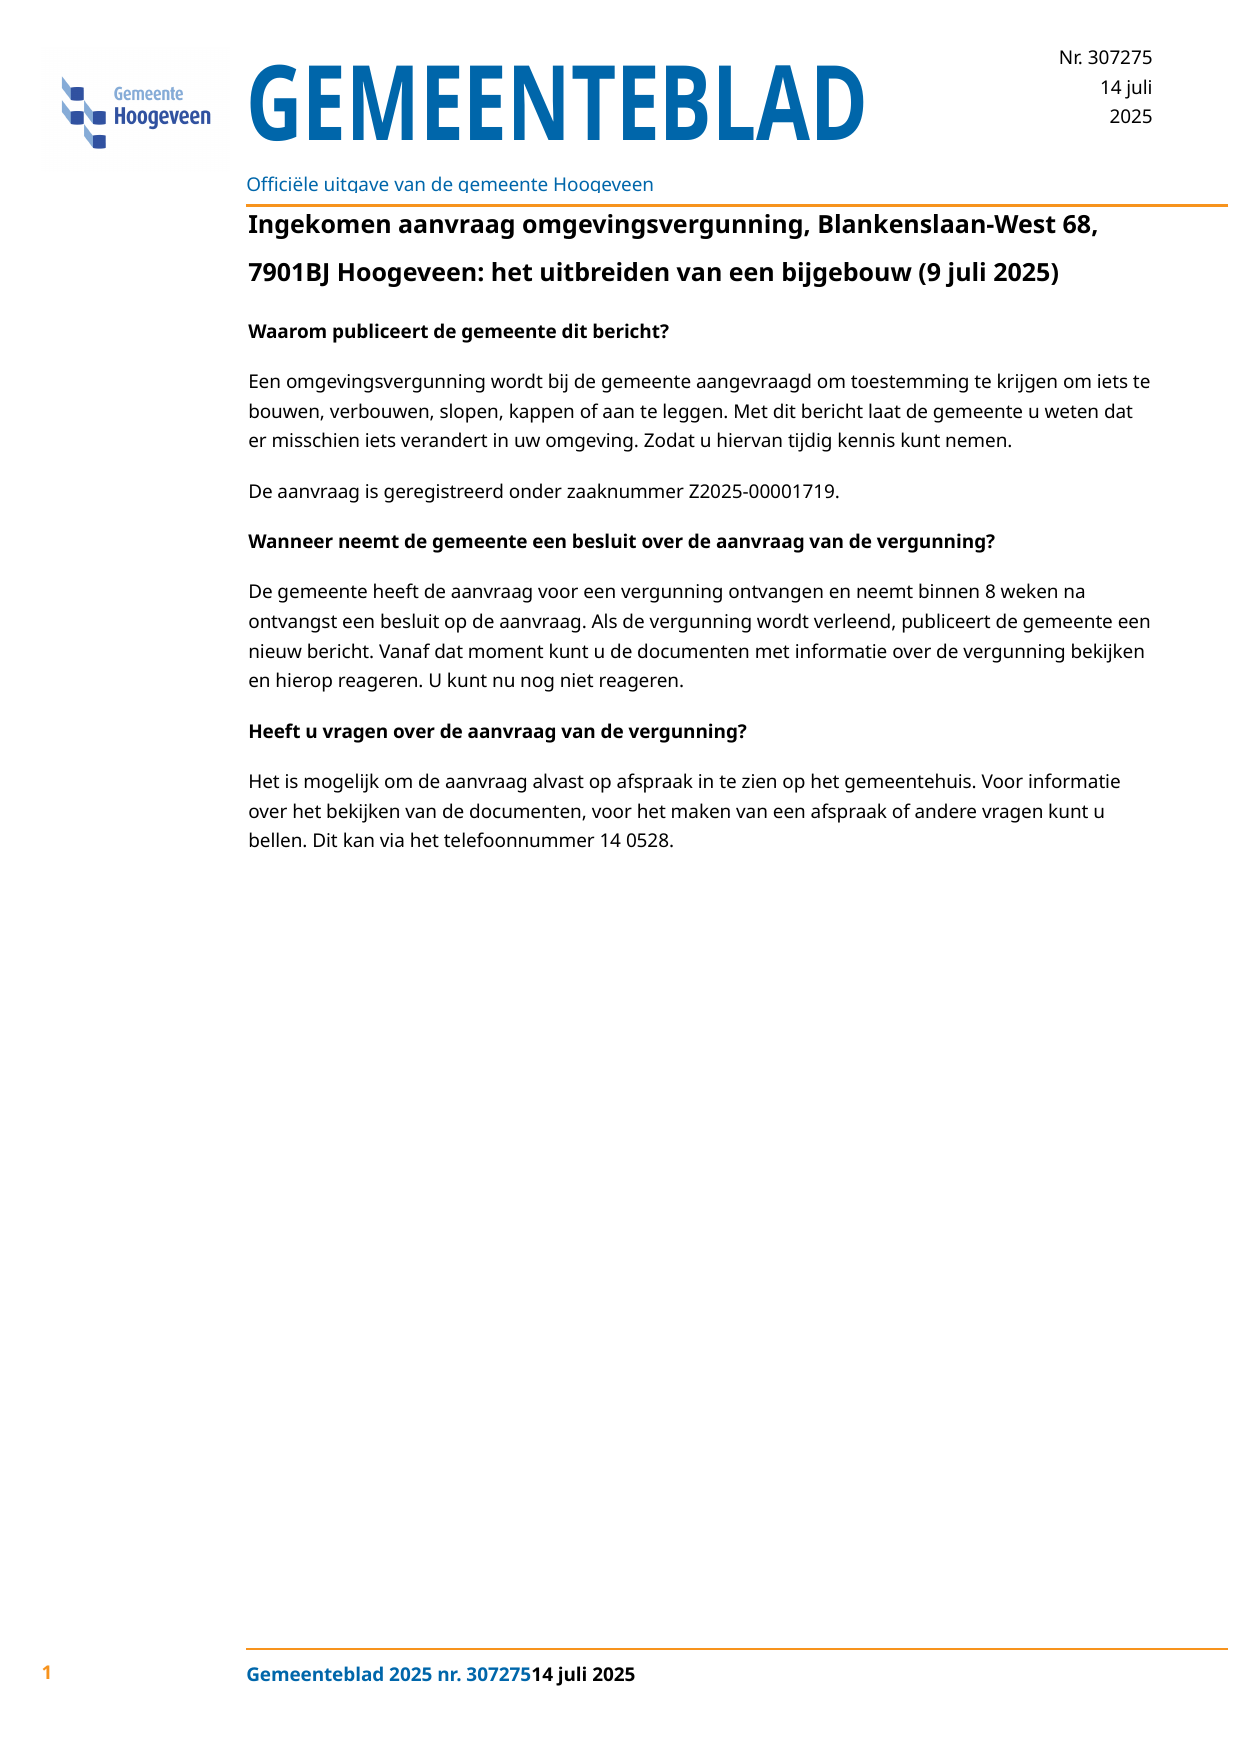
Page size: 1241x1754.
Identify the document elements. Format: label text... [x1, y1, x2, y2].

text Wanneer neemt de gemeente een besluit over de aanvraag van de vergunning? [248, 528, 1152, 554]
text Waarom publiceert de gemeente dit bericht? [248, 318, 1152, 344]
text Heeft u vragen over de aanvraag van de vergunning? [248, 718, 1152, 744]
text Een omgevingsvergunning wordt bij de gemeente aangevraagd om toestemming te krijgen om iets te bouwen, verbouwen, slopen, kappen of aan te leggen. Met dit bericht laat de gemeente u weten dat er misschien iets verandert in uw omgeving. Zodat u hiervan tijdig kennis kunt nemen. [248, 368, 1152, 453]
text De aanvraag is geregistreerd onder zaaknummer Z2025-00001719. [248, 478, 1152, 504]
picture [41, 47, 231, 172]
text Het is mogelijk om de aanvraag alvast op afspraak in te zien op het gemeentehuis. Voor informatie over het bekijken van de documenten, voor het maken van een afspraak of andere vragen kunt u bellen. Dit kan via het telefoonnummer 14 0528. [248, 768, 1152, 853]
text Ingekomen aanvraag omgevingsvergunning, Blankenslaan-West 68, 7901BJ Hoogeveen: het uitbreiden van een bijgebouw (9 juli 2025) [248, 207, 1152, 288]
text De gemeente heeft de aanvraag voor een vergunning ontvangen en neemt binnen 8 weken na ontvangst een besluit op de aanvraag. Als de vergunning wordt verleend, publiceert de gemeente een nieuw bericht. Vanaf dat moment kunt u de documenten met informatie over de vergunning bekijken en hierop reageren. U kunt nu nog niet reageren. [248, 579, 1152, 693]
